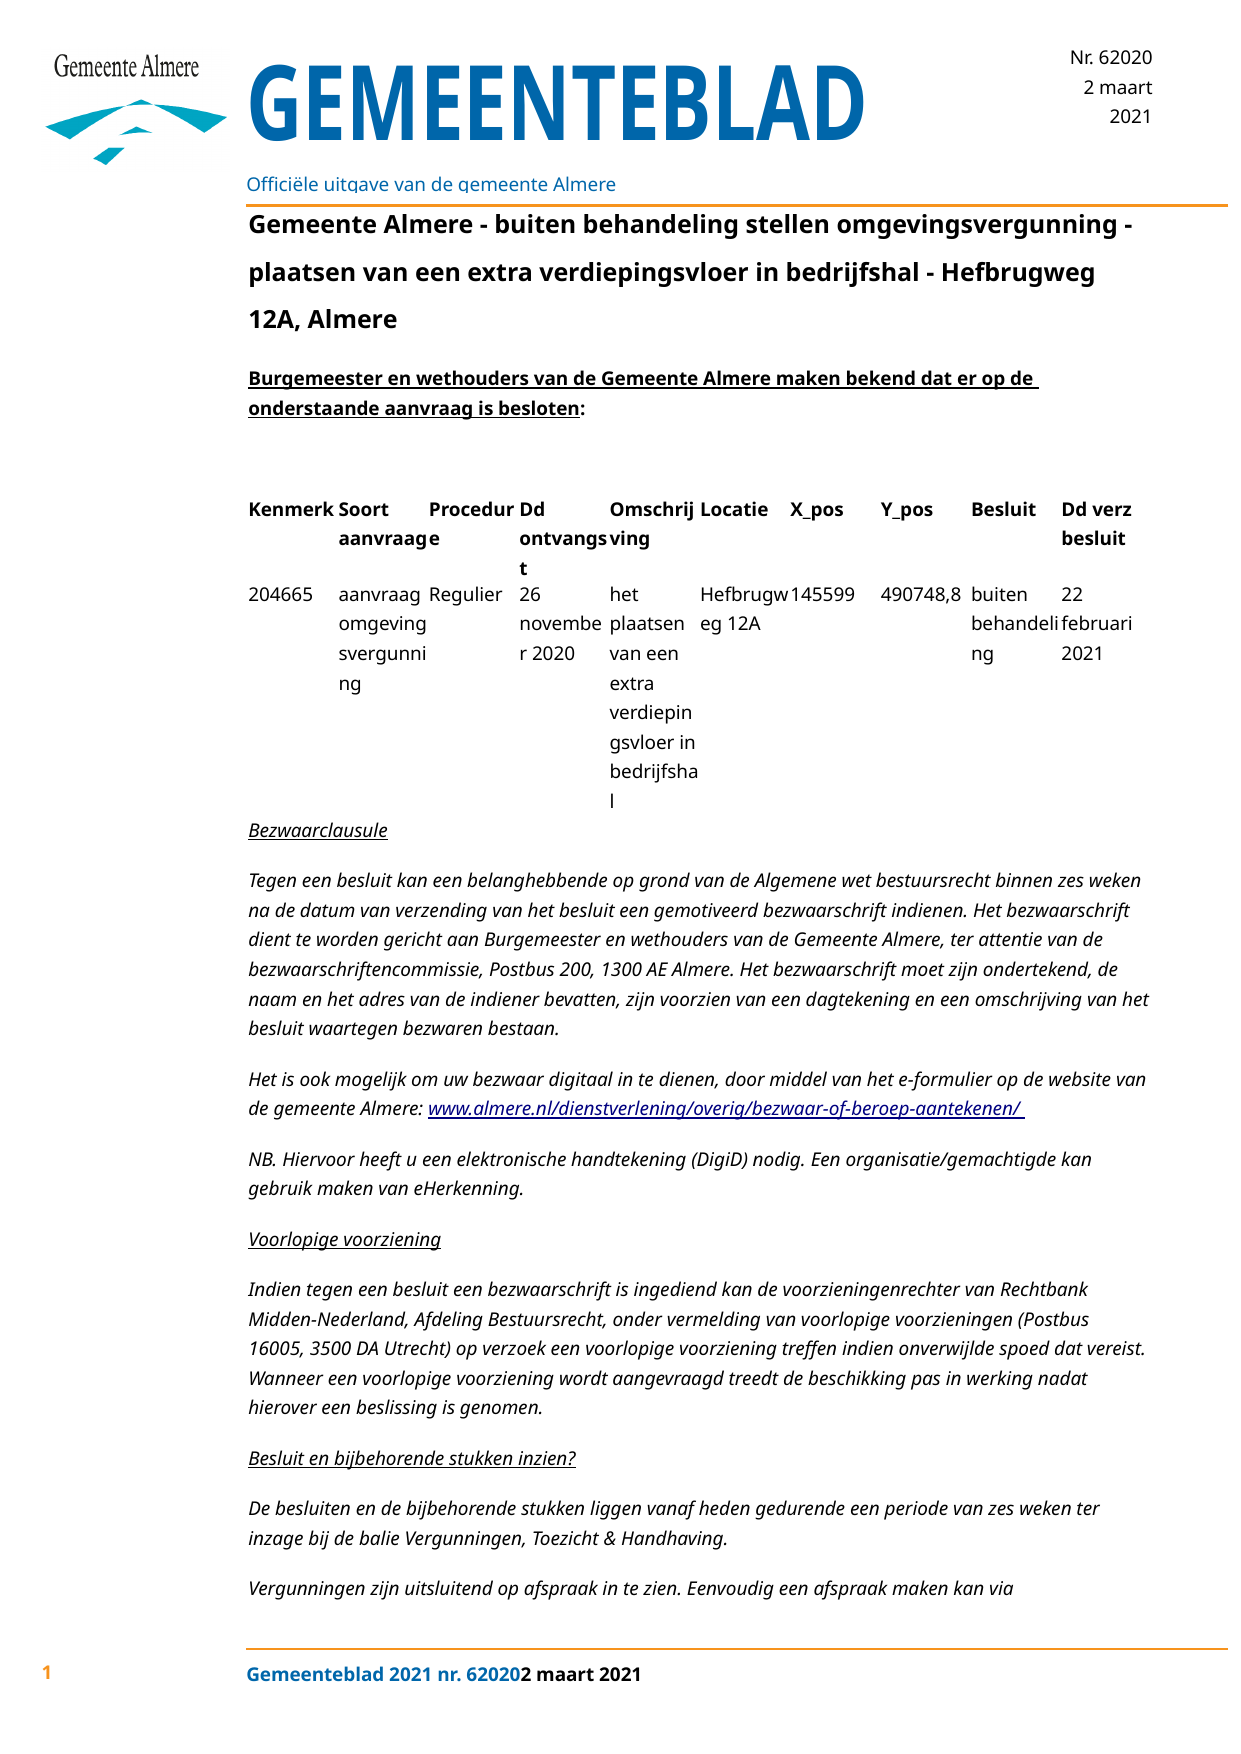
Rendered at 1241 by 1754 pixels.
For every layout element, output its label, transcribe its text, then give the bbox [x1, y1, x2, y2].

table_cell Hefbrugweg 12A [700, 581, 790, 814]
table_header Omschrijving [609, 496, 700, 581]
text NB. Hiervoor heeft u een elektronische handtekening (DigiD) nodig. Een organisatie/gemachtigde kan gebruik maken van eHerkenning. [248, 1146, 1152, 1201]
table_cell 26 november 2020 [519, 581, 609, 814]
table_cell 145599 [790, 581, 881, 814]
table_header Dd verz besluit [1061, 496, 1152, 581]
table_cell 204665 [248, 581, 338, 814]
table_header Locatie [700, 496, 790, 581]
text Besluit en bijbehorende stukken inzien? [248, 1445, 1152, 1471]
table_header Soort aanvraag [338, 496, 429, 581]
table_cell het plaatsen van een extra verdiepingsvloer in bedrijfshal [609, 581, 700, 814]
table_cell buiten behandeling [971, 581, 1061, 814]
text Gemeente Almere - buiten behandeling stellen omgevingsvergunning - plaatsen van een extra verdiepingsvloer in bedrijfshal - Hefbrugweg 12A, Almere [248, 207, 1152, 336]
text Voorlopige voorziening [248, 1226, 1152, 1251]
table_header Dd ontvangst [519, 496, 609, 581]
table_header Kenmerk [248, 496, 338, 581]
table_cell Regulier [429, 581, 519, 814]
text Het is ook mogelijk om uw bezwaar digitaal in te dienen, door middel van het e-formulier op de website van de gemeente Almere: www.almere.nl/dienstverlening/overig/bezwaar-of-beroep-aantekenen/ [248, 1066, 1152, 1121]
text Indien tegen een besluit een bezwaarschrift is ingediend kan de voorzieningenrechter van Rechtbank Midden-Nederland, Afdeling Bestuursrecht, onder vermelding van voorlopige voorzieningen (Postbus 16005, 3500 DA Utrecht) op verzoek een voorlopige voorziening treffen indien onverwijlde spoed dat vereist. Wanneer een voorlopige voorziening wordt aangevraagd treedt de beschikking pas in werking nadat hierover een beslissing is genomen. [248, 1276, 1152, 1420]
table_cell aanvraag omgevingsvergunning [338, 581, 429, 814]
table_header Procedure [429, 496, 519, 581]
text Vergunningen zijn uitsluitend op afspraak in te zien. Eenvoudig een afspraak maken kan via [248, 1575, 1152, 1601]
text Bezwaarclausule [248, 817, 1152, 843]
table_header X_pos [790, 496, 881, 581]
table_cell 22 februari 2021 [1061, 581, 1152, 814]
table_cell 490748,8 [881, 581, 971, 814]
table_header Besluit [971, 496, 1061, 581]
text De besluiten en de bijbehorende stukken liggen vanaf heden gedurende een periode van zes weken ter inzage bij de balie Vergunningen, Toezicht & Handhaving. [248, 1495, 1152, 1551]
picture [41, 47, 231, 172]
text Burgemeester en wethouders van de Gemeente Almere maken bekend dat er op de onderstaande aanvraag is besloten: [248, 366, 1152, 421]
text Tegen een besluit kan een belanghebbende op grond van de Algemene wet bestuursrecht binnen zes weken na de datum van verzending van het besluit een gemotiveerd bezwaarschrift indienen. Het bezwaarschrift dient te worden gericht aan Burgemeester en wethouders van de Gemeente Almere, ter attentie van de bezwaarschriftencommissie, Postbus 200, 1300 AE Almere. Het bezwaarschrift moet zijn ondertekend, de naam en het adres van de indiener bevatten, zijn voorzien van een dagtekening en een omschrijving van het besluit waartegen bezwaren bestaan. [248, 867, 1152, 1041]
table_header Y_pos [881, 496, 971, 581]
